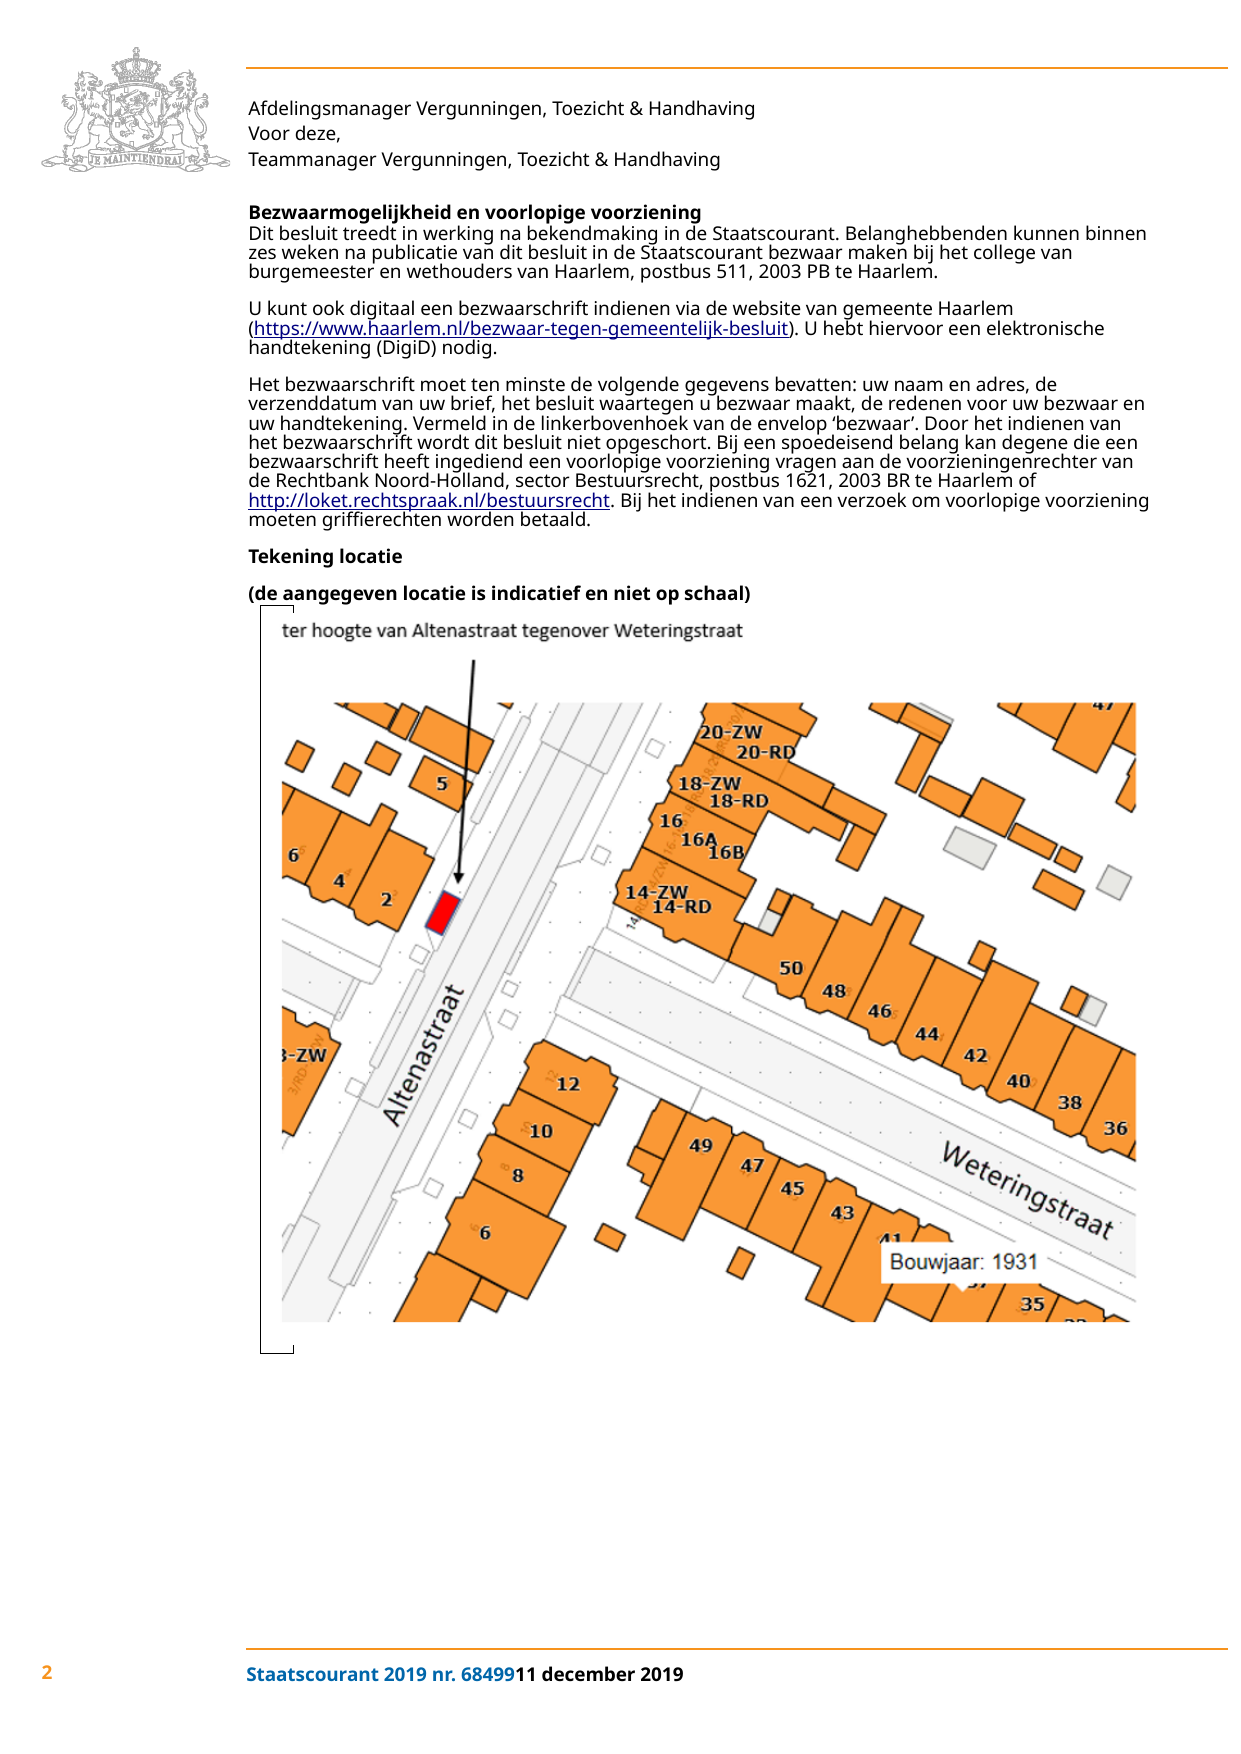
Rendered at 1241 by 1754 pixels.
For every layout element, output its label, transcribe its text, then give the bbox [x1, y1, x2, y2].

text (de aangegeven locatie is indicatief en niet op schaal) [248, 585, 1152, 604]
text Teammanager Vergunningen, Toezicht & Handhaving [248, 146, 1152, 172]
text Voor deze, [248, 121, 1152, 146]
text Het bezwaarschrift moet ten minste de volgende gegevens bevatten: uw naam en adres, de verzenddatum van uw brief, het besluit waartegen u bezwaar maakt, de redenen voor uw bezwaar en uw handtekening. Vermeld in de linkerbovenhoek van de envelop ‘bezwaar’. Door het indienen van het bezwaarschrift wordt dit besluit niet opgeschort. Bij een spoedeisend belang kan degene die een bezwaarschrift heeft ingediend een voorlopige voorziening vragen aan de voorzieningenrechter van de Rechtbank Noord-Holland, sector Bestuursrecht, postbus 1621, 2003 BR te Haarlem of http://loket.rechtspraak.nl/bestuursrecht. Bij het indienen van een verzoek om voorlopige voorziening moeten griffierechten worden betaald. [248, 376, 1152, 530]
text Bezwaarmogelijkheid en voorlopige voorziening [248, 199, 1152, 225]
picture [268, 613, 1155, 1345]
text U kunt ook digitaal een bezwaarschrift indienen via de website van gemeente Haarlem (https://www.haarlem.nl/bezwaar-tegen-gemeentelijk-besluit). U hebt hiervoor een elektronische handtekening (DigiD) nodig. [248, 300, 1152, 358]
text Afdelingsmanager Vergunningen, Toezicht & Handhaving [248, 95, 1152, 121]
picture [41, 47, 231, 172]
text Tekening locatie [248, 548, 1152, 567]
text Dit besluit treedt in werking na bekendmaking in de Staatscourant. Belanghebbenden kunnen binnen zes weken na publicatie van dit besluit in de Staatscourant bezwaar maken bij het college van burgemeester en wethouders van Haarlem, postbus 511, 2003 PB te Haarlem. [248, 225, 1152, 283]
